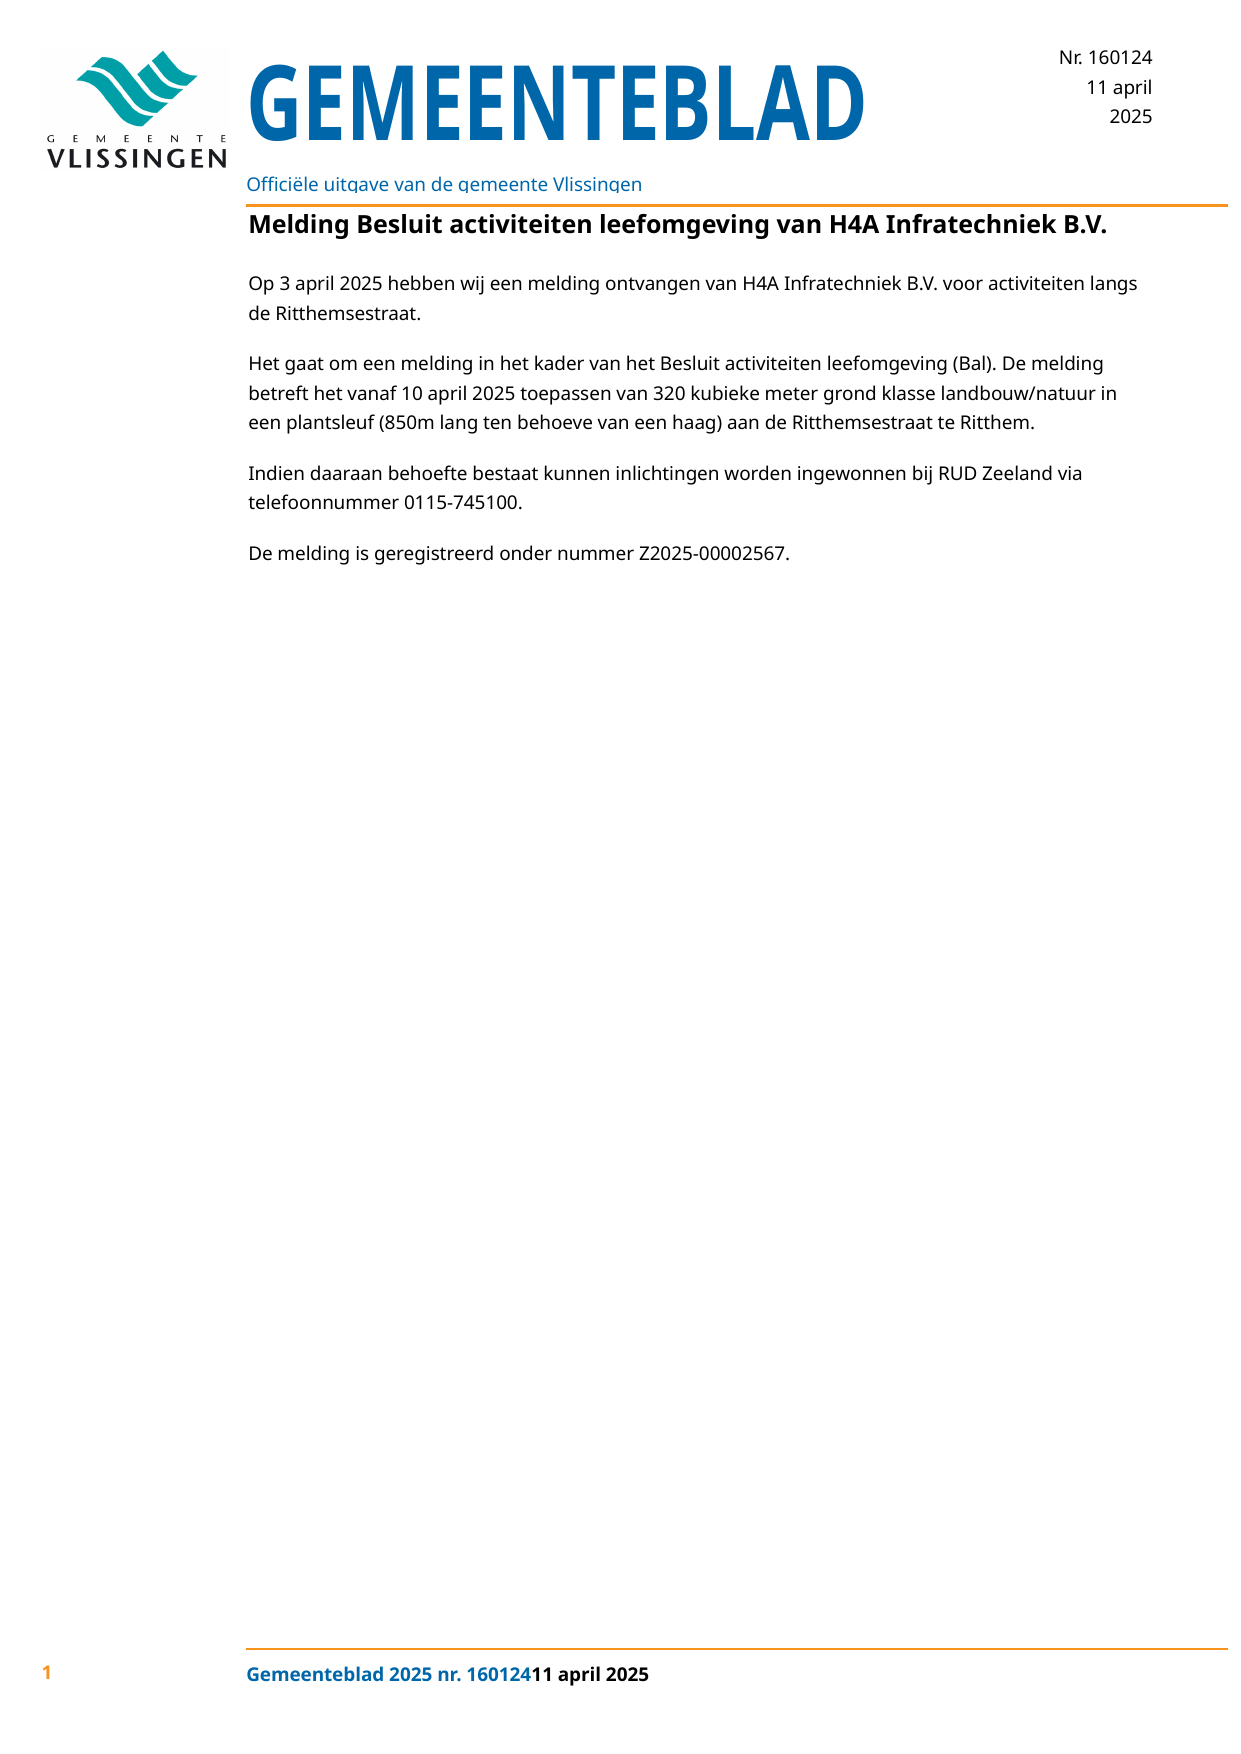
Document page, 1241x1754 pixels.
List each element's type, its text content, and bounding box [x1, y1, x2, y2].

text Indien daaraan behoefte bestaat kunnen inlichtingen worden ingewonnen bij RUD Zeeland via telefoonnummer 0115-745100. [248, 460, 1152, 515]
text Melding Besluit activiteiten leefomgeving van H4A Infratechniek B.V. [248, 207, 1152, 241]
text De melding is geregistreerd onder nummer Z2025-00002567. [248, 540, 1152, 566]
picture [41, 47, 231, 172]
text Op 3 april 2025 hebben wij een melding ontvangen van H4A Infratechniek B.V. voor activiteiten langs de Ritthemsestraat. [248, 270, 1152, 326]
text Het gaat om een melding in het kader van het Besluit activiteiten leefomgeving (Bal). De melding betreft het vanaf 10 april 2025 toepassen van 320 kubieke meter grond klasse landbouw/natuur in een plantsleuf (850m lang ten behoeve van een haag) aan de Ritthemsestraat te Ritthem. [248, 350, 1152, 435]
